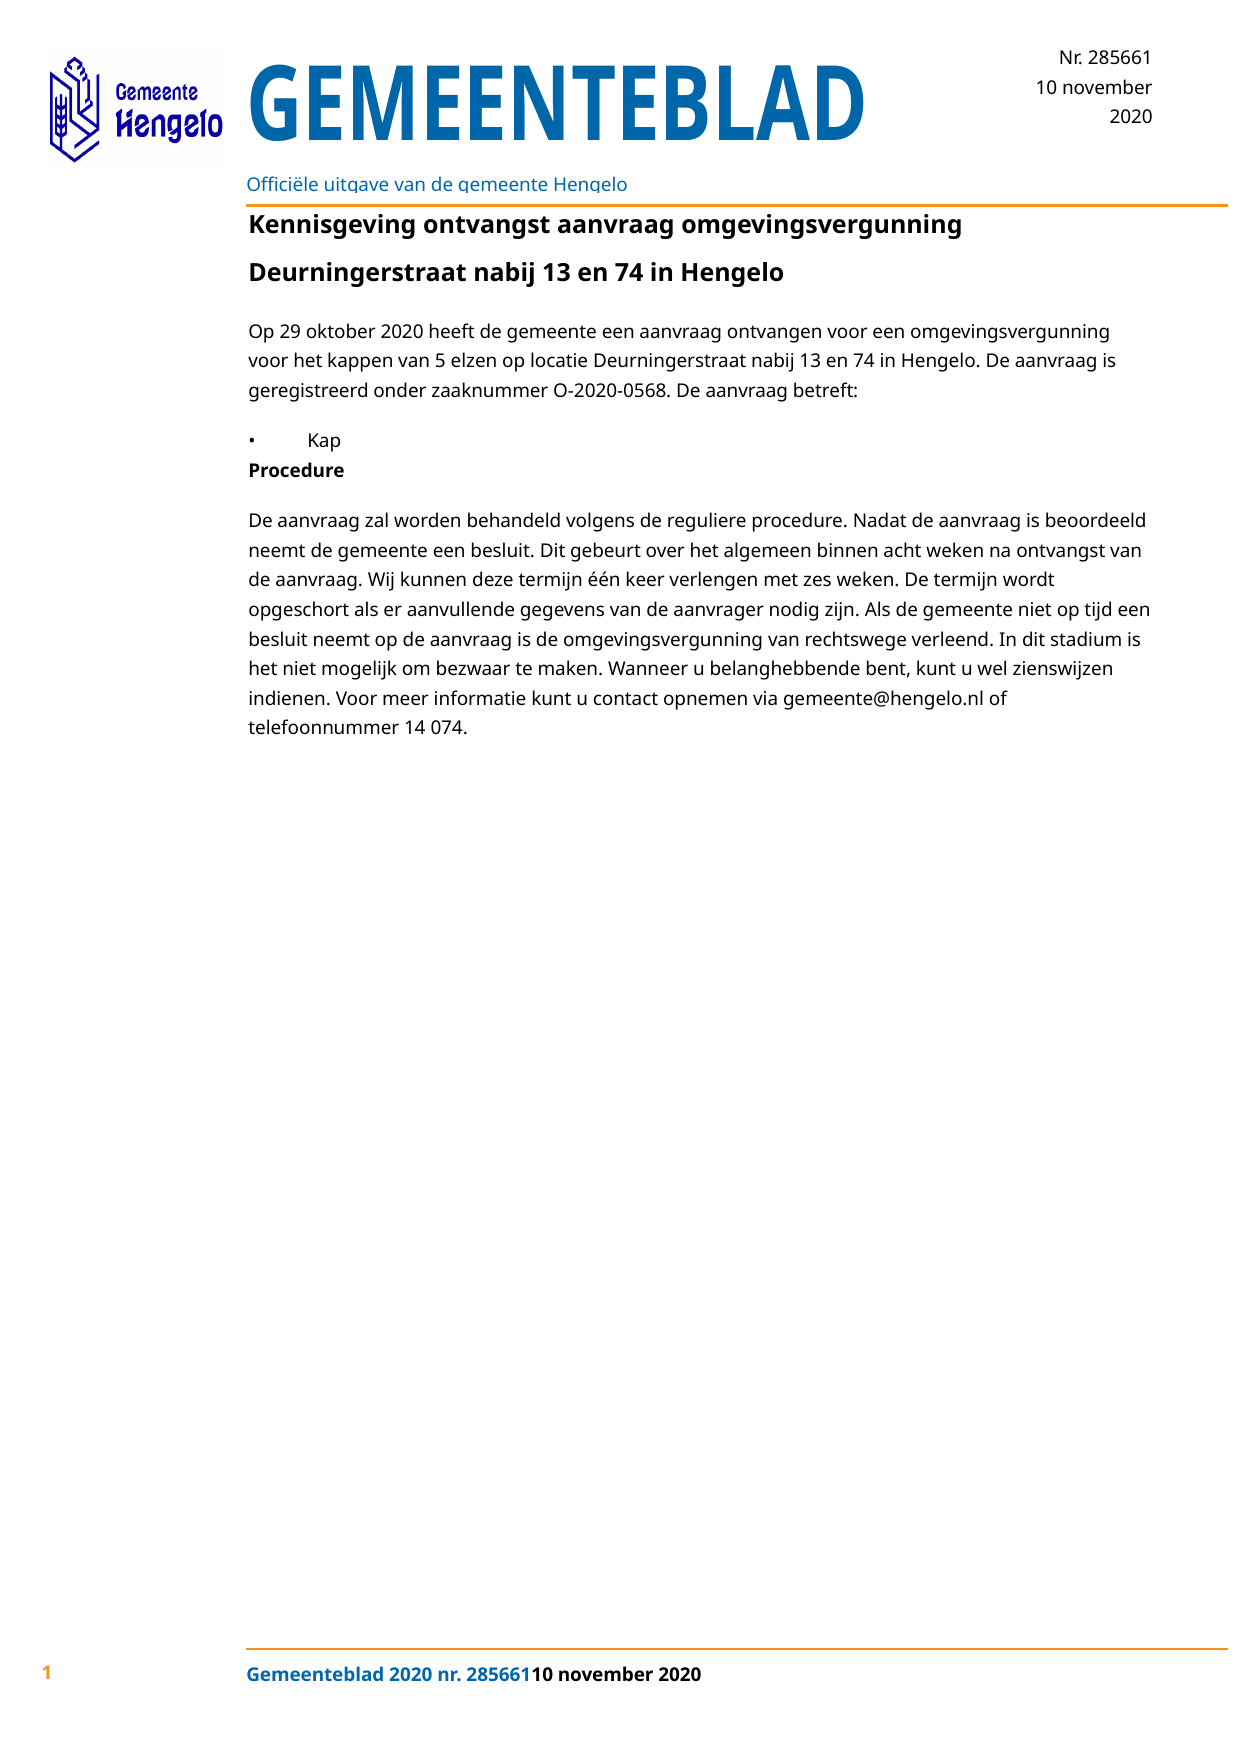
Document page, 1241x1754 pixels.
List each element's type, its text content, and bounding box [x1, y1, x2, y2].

picture [41, 47, 231, 172]
text Kennisgeving ontvangst aanvraag omgevingsvergunning Deurningerstraat nabij 13 en 74 in Hengelo [248, 207, 1152, 288]
text De aanvraag zal worden behandeld volgens de reguliere procedure. Nadat de aanvraag is beoordeeld neemt de gemeente een besluit. Dit gebeurt over het algemeen binnen acht weken na ontvangst van de aanvraag. Wij kunnen deze termijn één keer verlengen met zes weken. De termijn wordt opgeschort als er aanvullende gegevens van de aanvrager nodig zijn. Als de gemeente niet op tijd een besluit neemt op de aanvraag is de omgevingsvergunning van rechtswege verleend. In dit stadium is het niet mogelijk om bezwaar te maken. Wanneer u belanghebbende bent, kunt u wel zienswijzen indienen. Voor meer informatie kunt u contact opnemen via gemeente@hengelo.nl of telefoonnummer 14 074. [248, 507, 1152, 740]
text Op 29 oktober 2020 heeft de gemeente een aanvraag ontvangen voor een omgevingsvergunning voor het kappen van 5 elzen op locatie Deurningerstraat nabij 13 en 74 in Hengelo. De aanvraag is geregistreerd onder zaaknummer O-2020-0568. De aanvraag betreft: [248, 318, 1152, 403]
list Kap [248, 427, 1152, 453]
text Procedure [248, 457, 1152, 483]
